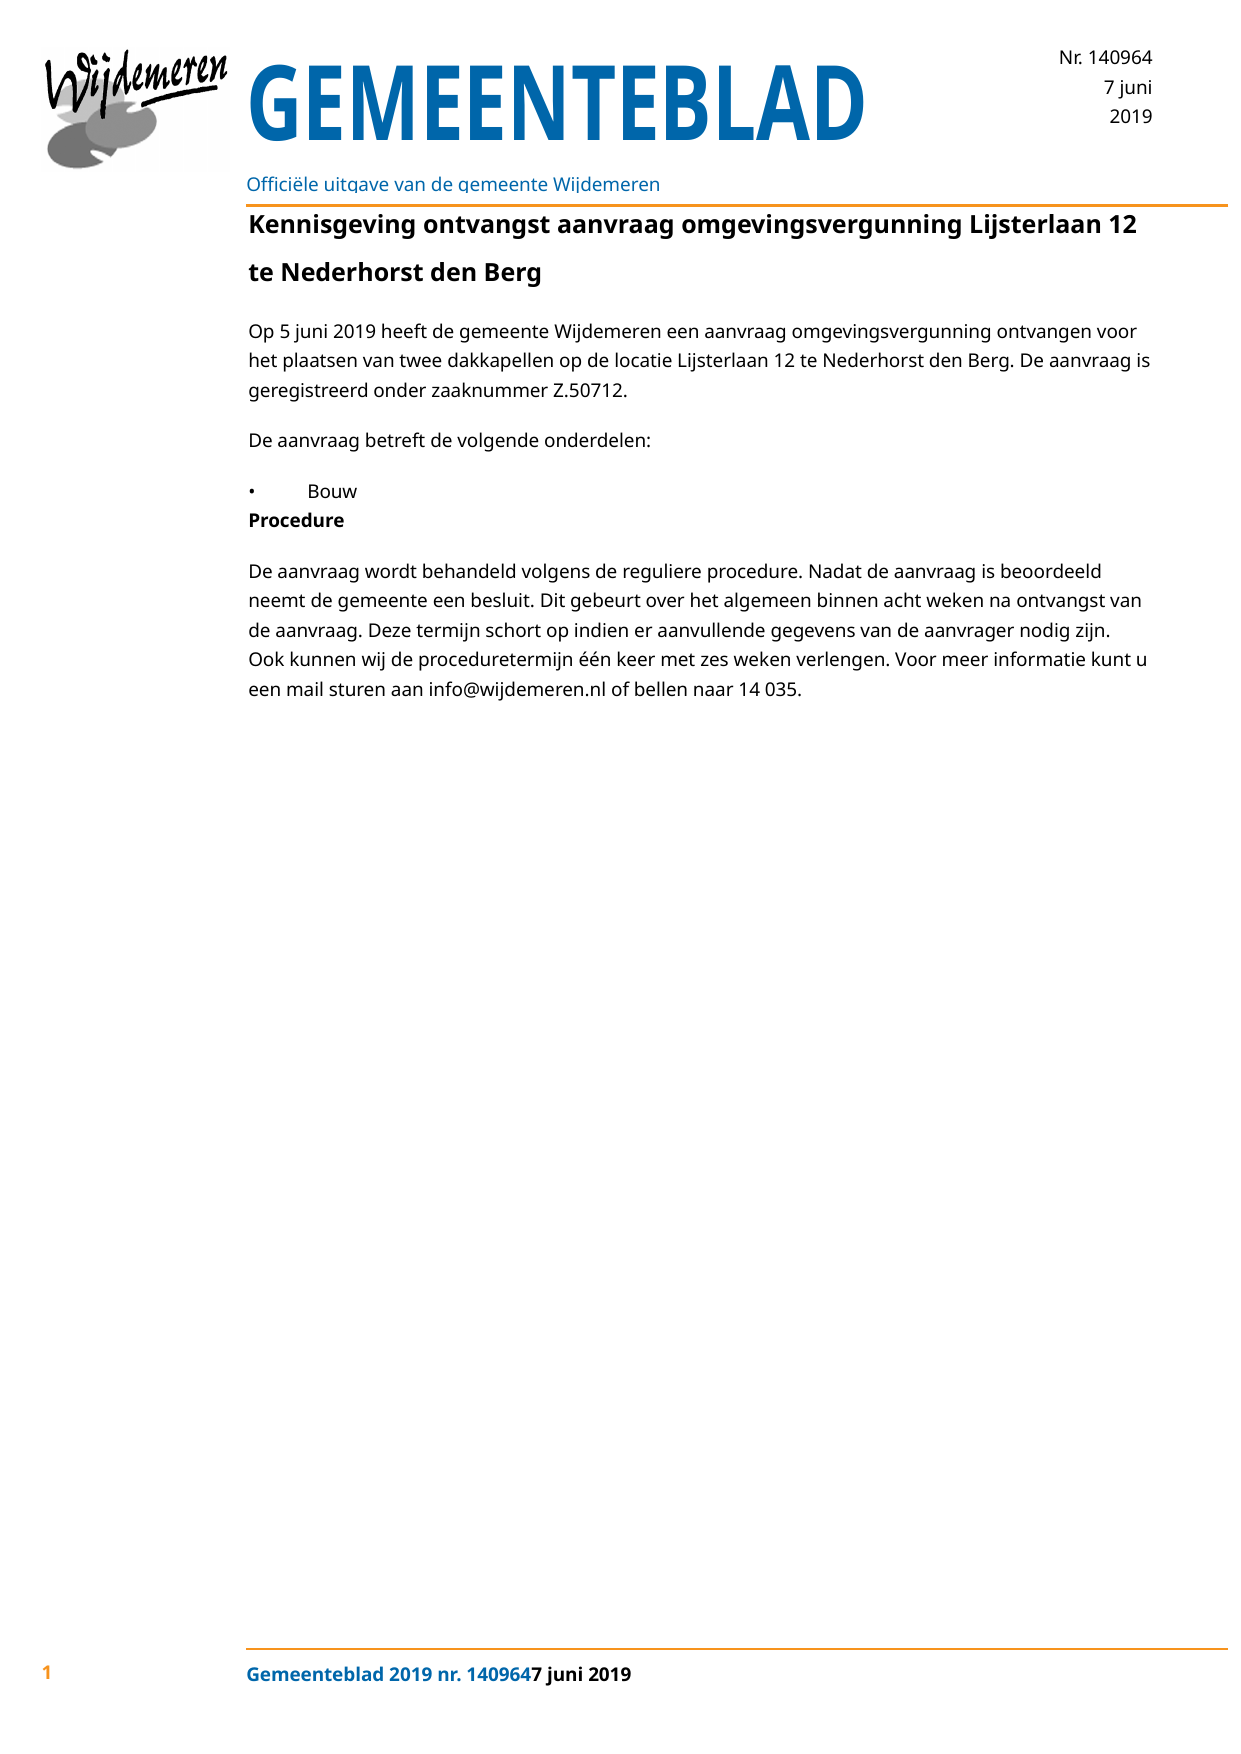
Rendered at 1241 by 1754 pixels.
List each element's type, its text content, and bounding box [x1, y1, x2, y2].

text De aanvraag wordt behandeld volgens de reguliere procedure. Nadat de aanvraag is beoordeeld neemt de gemeente een besluit. Dit gebeurt over het algemeen binnen acht weken na ontvangst van de aanvraag. Deze termijn schort op indien er aanvullende gegevens van de aanvrager nodig zijn. Ook kunnen wij de proceduretermijn één keer met zes weken verlengen. Voor meer informatie kunt u een mail sturen aan info@wijdemeren.nl of bellen naar 14 035. [248, 558, 1152, 702]
picture [41, 47, 231, 172]
list Bouw [248, 478, 1152, 504]
text De aanvraag betreft de volgende onderdelen: [248, 427, 1152, 453]
text Op 5 juni 2019 heeft de gemeente Wijdemeren een aanvraag omgevingsvergunning ontvangen voor het plaatsen van twee dakkapellen op de locatie Lijsterlaan 12 te Nederhorst den Berg. De aanvraag is geregistreerd onder zaaknummer Z.50712. [248, 318, 1152, 403]
text Kennisgeving ontvangst aanvraag omgevingsvergunning Lijsterlaan 12 te Nederhorst den Berg [248, 207, 1152, 288]
text Procedure [248, 507, 1152, 533]
